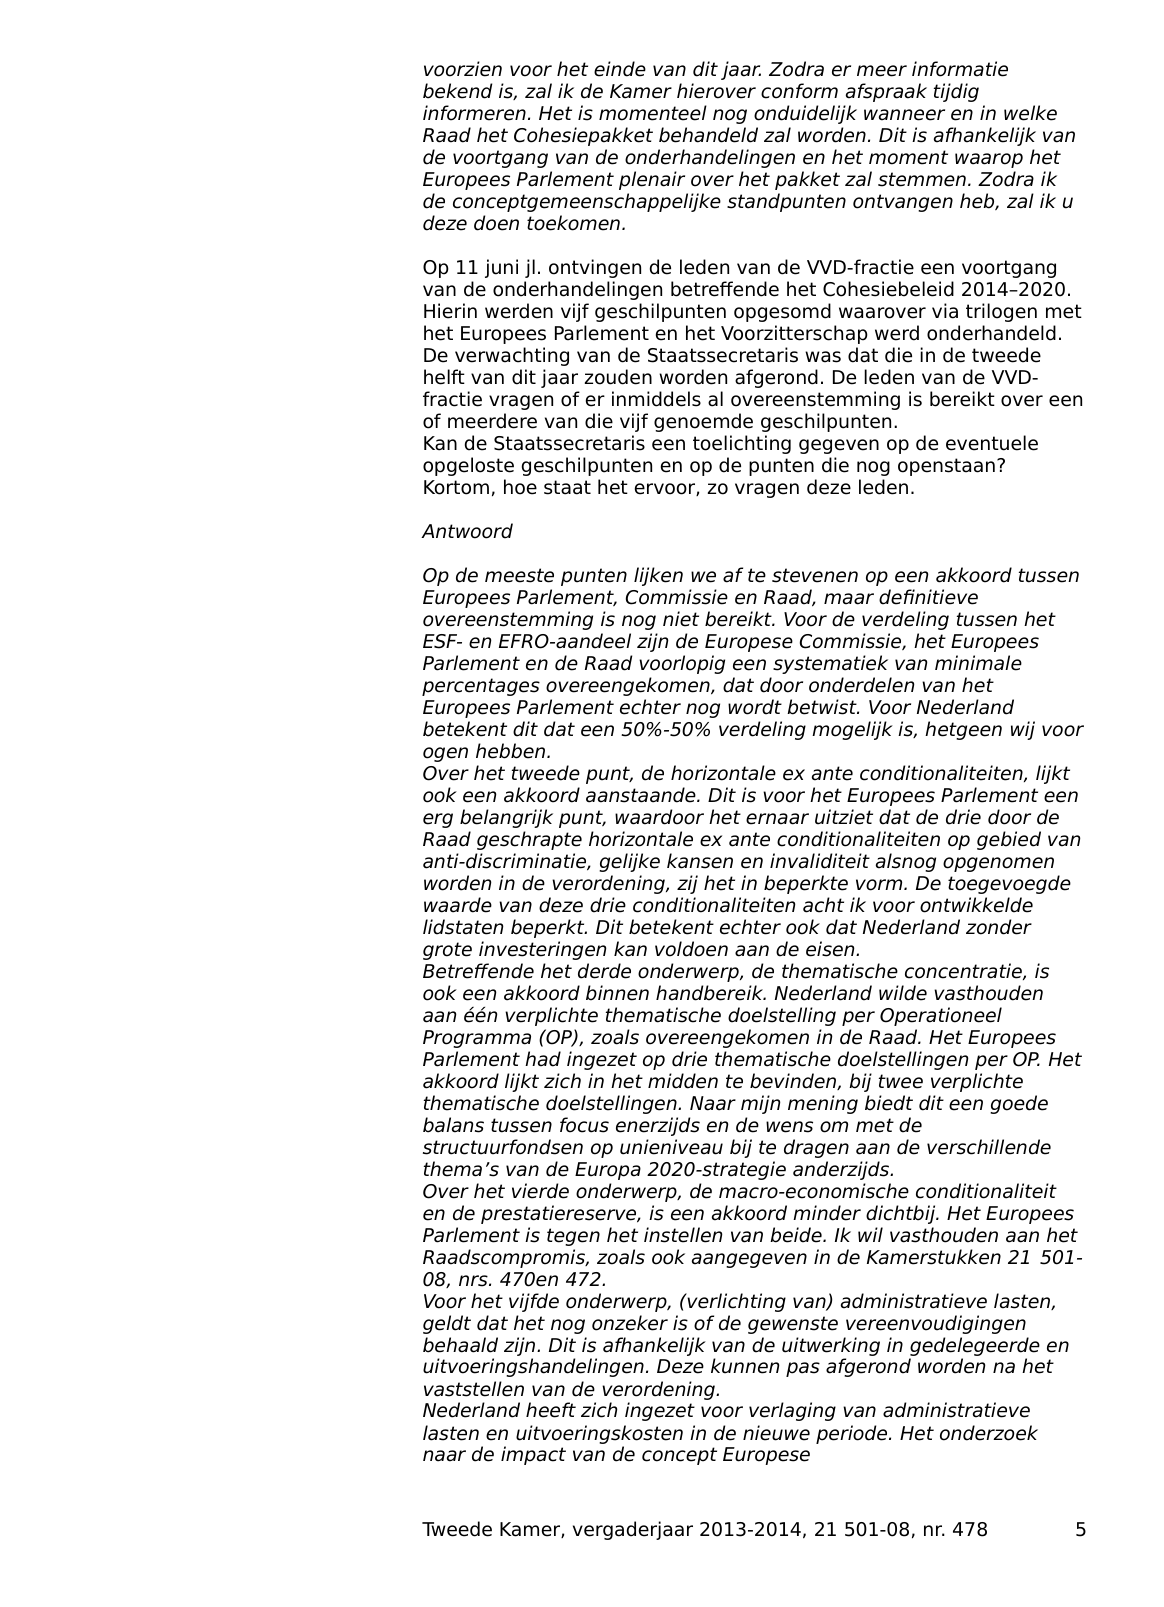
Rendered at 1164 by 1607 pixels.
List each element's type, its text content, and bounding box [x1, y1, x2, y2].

text Over het vierde onderwerp, de macro-economische conditionaliteit en de prestatiereserve, is een akkoord minder dichtbij. Het Europees Parlement is tegen het instellen van beide. Ik wil vasthouden aan het Raadscompromis, zoals ook aangegeven in de Kamerstukken 21 501-08, nrs. 470en 472. [422, 1181, 1087, 1291]
text Betreffende het derde onderwerp, de thematische concentratie, is ook een akkoord binnen handbereik. Nederland wilde vasthouden aan één verplichte thematische doelstelling per Operationeel Programma (OP), zoals overeengekomen in de Raad. Het Europees Parlement had ingezet op drie thematische doelstellingen per OP. Het akkoord lijkt zich in het midden te bevinden, bij twee verplichte thematische doelstellingen. Naar mijn mening biedt dit een goede balans tussen focus enerzijds en de wens om met de structuurfondsen op unieniveau bij te dragen aan de verschillende thema’s van de Europa 2020-strategie anderzijds. [422, 961, 1087, 1181]
subtitle Antwoord [422, 521, 1087, 543]
text Nederland heeft zich ingezet voor verlaging van administratieve lasten en uitvoeringskosten in de nieuwe periode. Het onderzoek naar de impact van de concept Europese [422, 1400, 1087, 1466]
text Op 11 juni jl. ontvingen de leden van de VVD-fractie een voortgang van de onderhandelingen betreffende het Cohesiebeleid 2014–2020. Hierin werden vijf geschilpunten opgesomd waarover via trilogen met het Europees Parlement en het Voorzitterschap werd onderhandeld. De verwachting van de Staatssecretaris was dat die in de tweede helft van dit jaar zouden worden afgerond. De leden van de VVD-fractie vragen of er inmiddels al overeenstemming is bereikt over een of meerdere van die vijf genoemde geschilpunten. [422, 257, 1087, 433]
text Op de meeste punten lijken we af te stevenen op een akkoord tussen Europees Parlement, Commissie en Raad, maar definitieve overeenstemming is nog niet bereikt. Voor de verdeling tussen het ESF- en EFRO-aandeel zijn de Europese Commissie, het Europees Parlement en de Raad voorlopig een systematiek van minimale percentages overeengekomen, dat door onderdelen van het Europees Parlement echter nog wordt betwist. Voor Nederland betekent dit dat een 50%-50% verdeling mogelijk is, hetgeen wij voor ogen hebben. [422, 565, 1087, 763]
text voorzien voor het einde van dit jaar. Zodra er meer informatie bekend is, zal ik de Kamer hierover conform afspraak tijdig informeren. Het is momenteel nog onduidelijk wanneer en in welke Raad het Cohesiepakket behandeld zal worden. Dit is afhankelijk van de voortgang van de onderhandelingen en het moment waarop het Europees Parlement plenair over het pakket zal stemmen. Zodra ik de conceptgemeenschappelijke standpunten ontvangen heb, zal ik u deze doen toekomen. [422, 59, 1087, 235]
text Kan de Staatssecretaris een toelichting gegeven op de eventuele opgeloste geschilpunten en op de punten die nog openstaan? Kortom, hoe staat het ervoor, zo vragen deze leden. [422, 433, 1087, 499]
text Voor het vijfde onderwerp, (verlichting van) administratieve lasten, geldt dat het nog onzeker is of de gewenste vereenvoudigingen behaald zijn. Dit is afhankelijk van de uitwerking in gedelegeerde en uitvoeringshandelingen. Deze kunnen pas afgerond worden na het vaststellen van de verordening. [422, 1291, 1087, 1400]
text Over het tweede punt, de horizontale ex ante conditionaliteiten, lijkt ook een akkoord aanstaande. Dit is voor het Europees Parlement een erg belangrijk punt, waardoor het ernaar uitziet dat de drie door de Raad geschrapte horizontale ex ante conditionaliteiten op gebied van anti-discriminatie, gelijke kansen en invaliditeit alsnog opgenomen worden in de verordening, zij het in beperkte vorm. De toegevoegde waarde van deze drie conditionaliteiten acht ik voor ontwikkelde lidstaten beperkt. Dit betekent echter ook dat Nederland zonder grote investeringen kan voldoen aan de eisen. [422, 763, 1087, 961]
